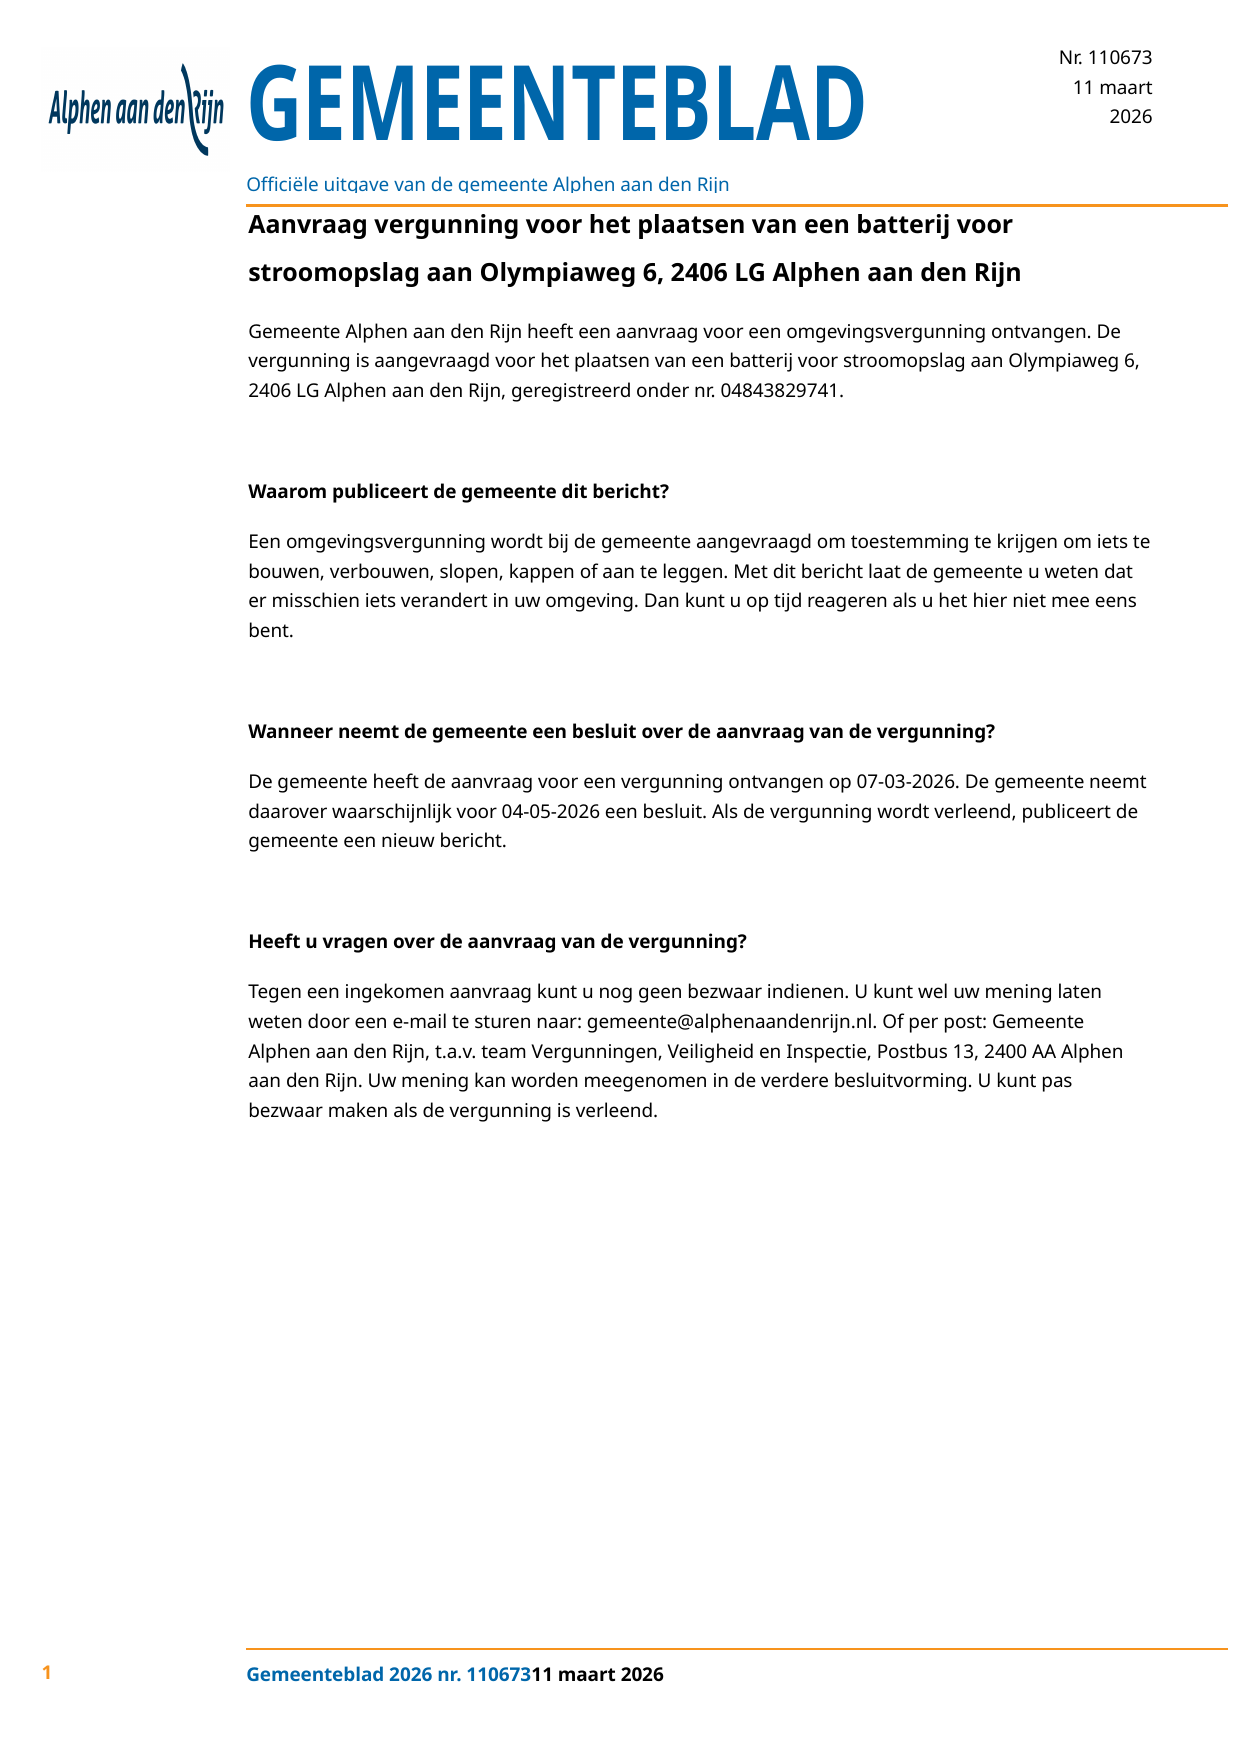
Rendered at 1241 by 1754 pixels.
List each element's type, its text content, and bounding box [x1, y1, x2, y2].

text Aanvraag vergunning voor het plaatsen van een batterij voor stroomopslag aan Olympiaweg 6, 2406 LG Alphen aan den Rijn [248, 207, 1152, 288]
text Gemeente Alphen aan den Rijn heeft een aanvraag voor een omgevingsvergunning ontvangen. De vergunning is aangevraagd voor het plaatsen van een batterij voor stroomopslag aan Olympiaweg 6, 2406 LG Alphen aan den Rijn, geregistreerd onder nr. 04843829741. [248, 318, 1152, 403]
text Een omgevingsvergunning wordt bij de gemeente aangevraagd om toestemming te krijgen om iets te bouwen, verbouwen, slopen, kappen of aan te leggen. Met dit bericht laat de gemeente u weten dat er misschien iets verandert in uw omgeving. Dan kunt u op tijd reageren als u het hier niet mee eens bent. [248, 528, 1152, 643]
text De gemeente heeft de aanvraag voor een vergunning ontvangen op 07-03-2026. De gemeente neemt daarover waarschijnlijk voor 04-05-2026 een besluit. Als de vergunning wordt verleend, publiceert de gemeente een nieuw bericht. [248, 768, 1152, 853]
text Wanneer neemt de gemeente een besluit over de aanvraag van de vergunning? [248, 718, 1152, 744]
text Heeft u vragen over de aanvraag van de vergunning? [248, 928, 1152, 954]
text Tegen een ingekomen aanvraag kunt u nog geen bezwaar indienen. U kunt wel uw mening laten weten door een e-mail te sturen naar: gemeente@alphenaandenrijn.nl. Of per post: Gemeente Alphen aan den Rijn, t.a.v. team Vergunningen, Veiligheid en Inspectie, Postbus 13, 2400 AA Alphen aan den Rijn. Uw mening kan worden meegenomen in de verdere besluitvorming. U kunt pas bezwaar maken als de vergunning is verleend. [248, 979, 1152, 1123]
picture [41, 47, 231, 172]
text Waarom publiceert de gemeente dit bericht? [248, 478, 1152, 504]
